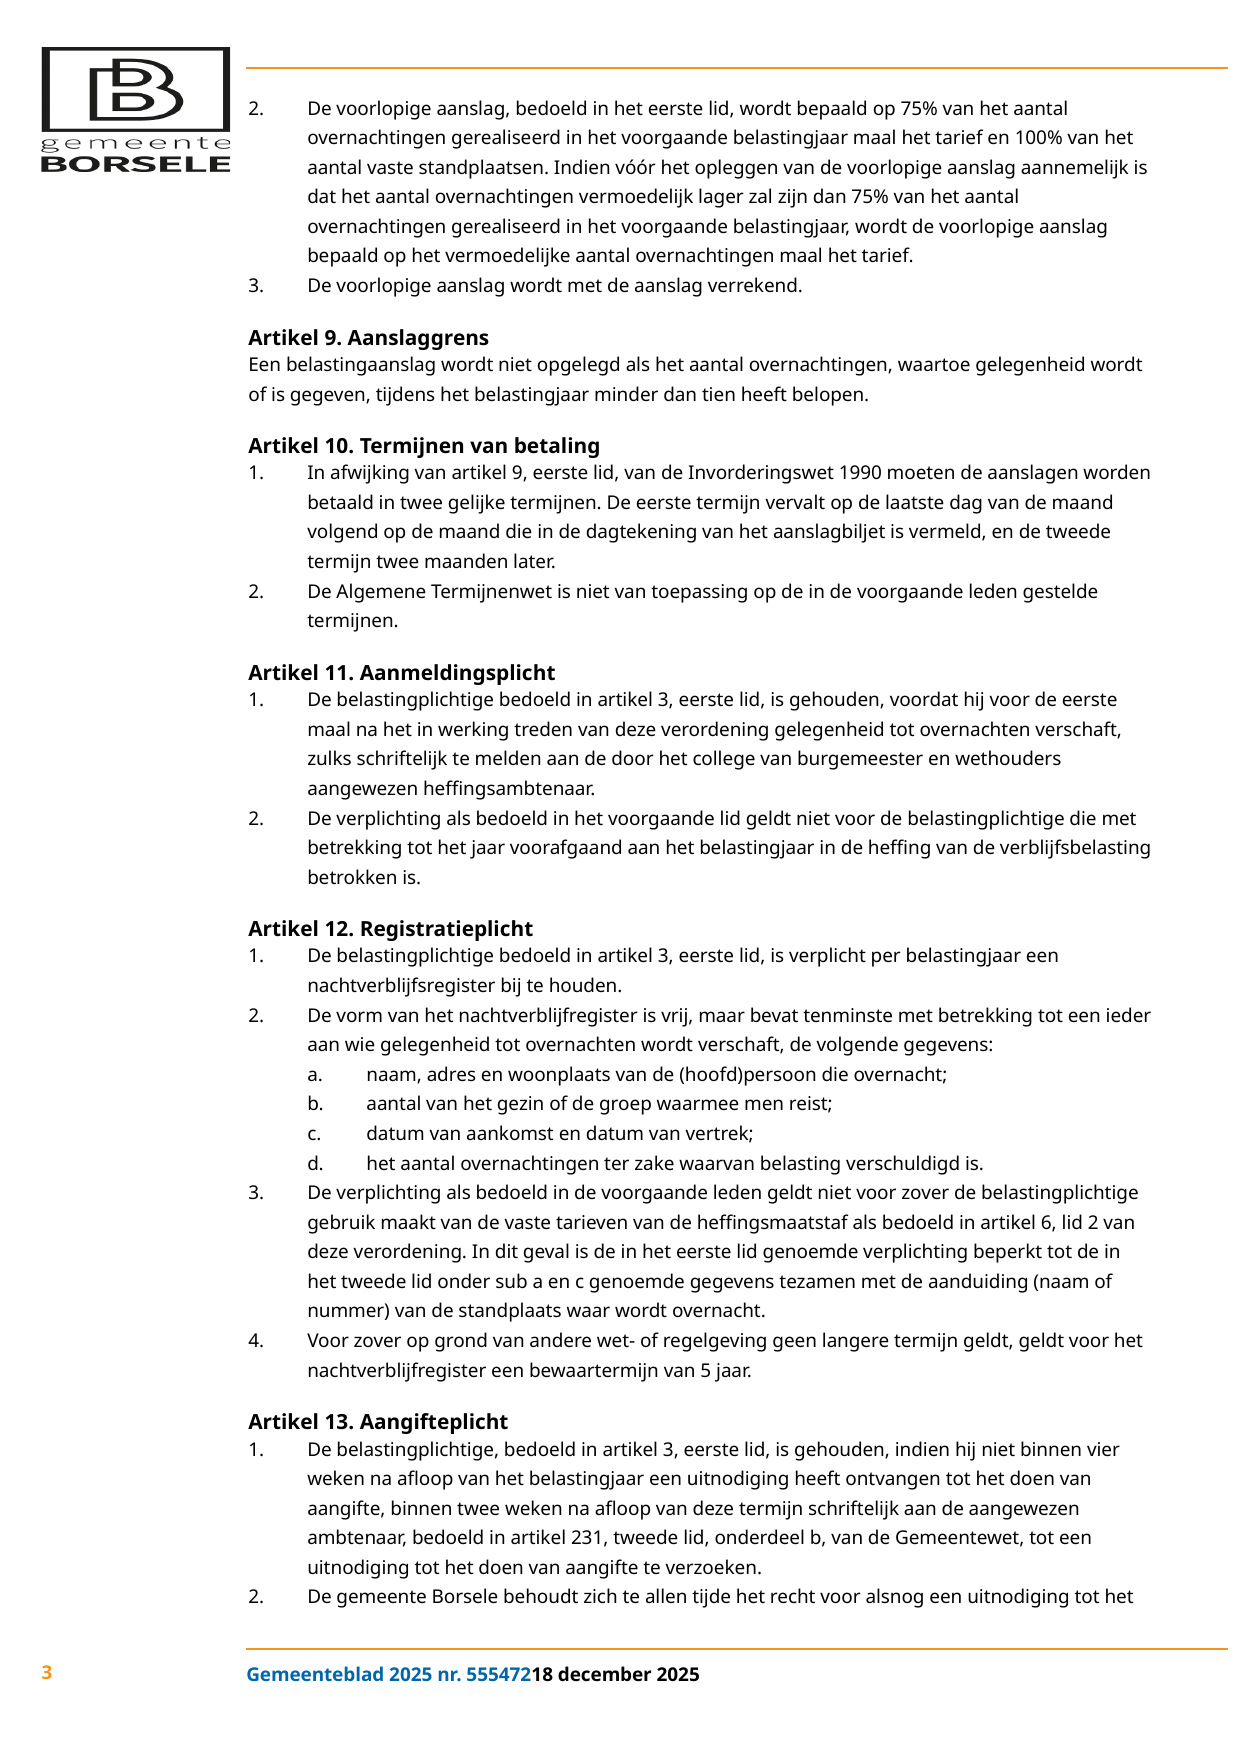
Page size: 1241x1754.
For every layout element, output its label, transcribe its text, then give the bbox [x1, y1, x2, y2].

list De belastingplichtige, bedoeld in artikel 3, eerste lid, is gehouden, indien hij niet binnen vier weken na afloop van het belastingjaar een uitnodiging heeft ontvangen tot het doen van aangifte, binnen twee weken na afloop van deze termijn schriftelijk aan de aangewezen ambtenaar, bedoeld in artikel 231, tweede lid, onderdeel b, van de Gemeentewet, tot een uitnodiging tot het doen van aangifte te verzoeken. [248, 1436, 1152, 1580]
text Artikel 12. Registratieplicht [248, 914, 1152, 943]
list De verplichting als bedoeld in het voorgaande lid geldt niet voor de belastingplichtige die met betrekking tot het jaar voorafgaand aan het belastingjaar in de heffing van de verblijfsbelasting betrokken is. [248, 805, 1152, 889]
list In afwijking van artikel 9, eerste lid, van de Invorderingswet 1990 moeten de aanslagen worden betaald in twee gelijke termijnen. De eerste termijn vervalt op de laatste dag van de maand volgend op de maand die in de dagtekening van het aanslagbiljet is vermeld, en de tweede termijn twee maanden later. [248, 459, 1152, 574]
list De Algemene Termijnenwet is niet van toepassing op de in de voorgaande leden gestelde termijnen. [248, 578, 1152, 633]
list naam, adres en woonplaats van de (hoofd)persoon die overnacht; [307, 1061, 1152, 1087]
list datum van aankomst en datum van vertrek; [307, 1120, 1152, 1146]
list De belastingplichtige bedoeld in artikel 3, eerste lid, is verplicht per belastingjaar een nachtverblijfsregister bij te houden. [248, 943, 1152, 998]
list De verplichting als bedoeld in de voorgaande leden geldt niet voor zover de belastingplichtige gebruik maakt van de vaste tarieven van de heffingsmaatstaf als bedoeld in artikel 6, lid 2 van deze verordening. In dit geval is de in het eerste lid genoemde verplichting beperkt tot de in het tweede lid onder sub a en c genoemde gegevens tezamen met de aanduiding (naam of nummer) van de standplaats waar wordt overnacht. [248, 1179, 1152, 1323]
list aantal van het gezin of de groep waarmee men reist; [307, 1091, 1152, 1116]
text Artikel 10. Termijnen van betaling [248, 431, 1152, 459]
list De voorlopige aanslag, bedoeld in het eerste lid, wordt bepaald op 75% van het aantal overnachtingen gerealiseerd in het voorgaande belastingjaar maal het tarief en 100% van het aantal vaste standplaatsen. Indien vóór het opleggen van de voorlopige aanslag aannemelijk is dat het aantal overnachtingen vermoedelijk lager zal zijn dan 75% van het aantal overnachtingen gerealiseerd in het voorgaande belastingjaar, wordt de voorlopige aanslag bepaald op het vermoedelijke aantal overnachtingen maal het tarief. [248, 95, 1152, 268]
text Een belastingaanslag wordt niet opgelegd als het aantal overnachtingen, waartoe gelegenheid wordt of is gegeven, tijdens het belastingjaar minder dan tien heeft belopen. [248, 351, 1152, 406]
picture [41, 47, 231, 172]
list De voorlopige aanslag wordt met de aanslag verrekend. [248, 272, 1152, 298]
list De gemeente Borsele behoudt zich te allen tijde het recht voor alsnog een uitnodiging tot het [248, 1584, 1152, 1609]
list het aantal overnachtingen ter zake waarvan belasting verschuldigd is. [307, 1150, 1152, 1176]
list De belastingplichtige bedoeld in artikel 3, eerste lid, is gehouden, voordat hij voor de eerste maal na het in werking treden van deze verordening gelegenheid tot overnachten verschaft, zulks schriftelijk te melden aan de door het college van burgemeester en wethouders aangewezen heffingsambtenaar. [248, 686, 1152, 801]
list De vorm van het nachtverblijfregister is vrij, maar bevat tenminste met betrekking tot een ieder aan wie gelegenheid tot overnachten wordt verschaft, de volgende gegevens: [248, 1002, 1152, 1057]
text Artikel 13. Aangifteplicht [248, 1407, 1152, 1436]
text Artikel 9. Aanslaggrens [248, 323, 1152, 351]
list Voor zover op grond van andere wet- of regelgeving geen langere termijn geldt, geldt voor het nachtverblijfregister een bewaartermijn van 5 jaar. [248, 1327, 1152, 1383]
text Artikel 11. Aanmeldingsplicht [248, 658, 1152, 686]
